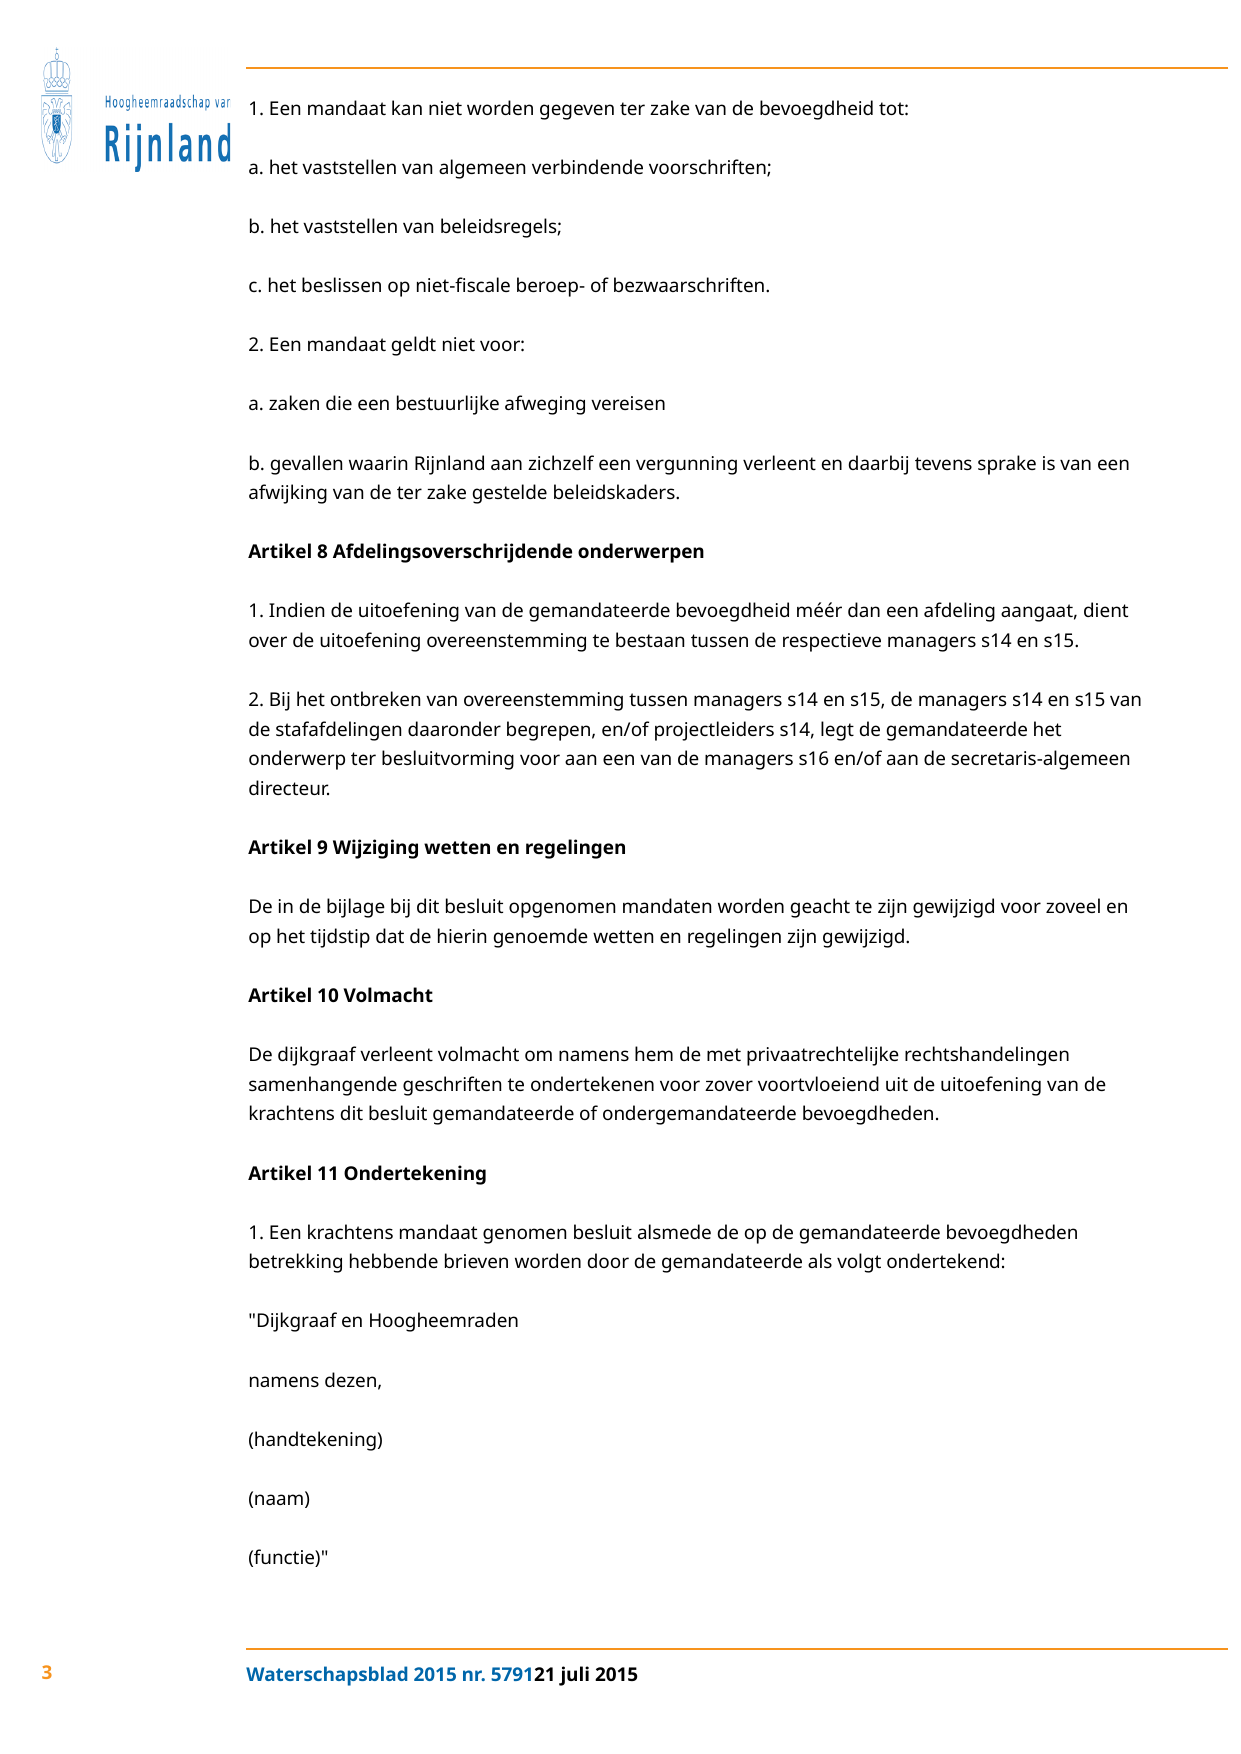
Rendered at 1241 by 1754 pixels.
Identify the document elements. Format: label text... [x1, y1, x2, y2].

text Artikel 11 Ondertekening [248, 1160, 1152, 1186]
text De in de bijlage bij dit besluit opgenomen mandaten worden geacht te zijn gewijzigd voor zoveel en op het tijdstip dat de hierin genoemde wetten en regelingen zijn gewijzigd. [248, 893, 1152, 949]
text a. het vaststellen van algemeen verbindende voorschriften; [248, 154, 1152, 180]
text 1. Een mandaat kan niet worden gegeven ter zake van de bevoegdheid tot: [248, 95, 1152, 121]
text De dijkgraaf verleent volmacht om namens hem de met privaatrechtelijke rechtshandelingen samenhangende geschriften te ondertekenen voor zover voortvloeiend uit de uitoefening van de krachtens dit besluit gemandateerde of ondergemandateerde bevoegdheden. [248, 1041, 1152, 1126]
text (functie)" [248, 1544, 1152, 1570]
text b. gevallen waarin Rijnland aan zichzelf een vergunning verleent en daarbij tevens sprake is van een afwijking van de ter zake gestelde beleidskaders. [248, 450, 1152, 505]
text a. zaken die een bestuurlijke afweging vereisen [248, 391, 1152, 416]
text Artikel 10 Volmacht [248, 982, 1152, 1008]
text 1. Indien de uitoefening van de gemandateerde bevoegdheid méér dan een afdeling aangaat, dient over de uitoefening overeenstemming te bestaan tussen de respectieve managers s14 en s15. [248, 598, 1152, 653]
text b. het vaststellen van beleidsregels; [248, 213, 1152, 239]
text namens dezen, [248, 1367, 1152, 1393]
text (naam) [248, 1485, 1152, 1511]
text 1. Een krachtens mandaat genomen besluit alsmede de op de gemandateerde bevoegdheden betrekking hebbende brieven worden door de gemandateerde als volgt ondertekend: [248, 1219, 1152, 1274]
text "Dijkgraaf en Hoogheemraden [248, 1308, 1152, 1333]
text 2. Bij het ontbreken van overeenstemming tussen managers s14 en s15, de managers s14 en s15 van de stafafdelingen daaronder begrepen, en/of projectleiders s14, legt de gemandateerde het onderwerp ter besluitvorming voor aan een van de managers s16 en/of aan de secretaris-algemeen directeur. [248, 686, 1152, 801]
text Artikel 9 Wijziging wetten en regelingen [248, 834, 1152, 860]
picture [41, 47, 231, 172]
text 2. Een mandaat geldt niet voor: [248, 331, 1152, 357]
text (handtekening) [248, 1426, 1152, 1452]
text c. het beslissen op niet-fiscale beroep- of bezwaarschriften. [248, 272, 1152, 298]
text Artikel 8 Afdelingsoverschrijdende onderwerpen [248, 538, 1152, 564]
